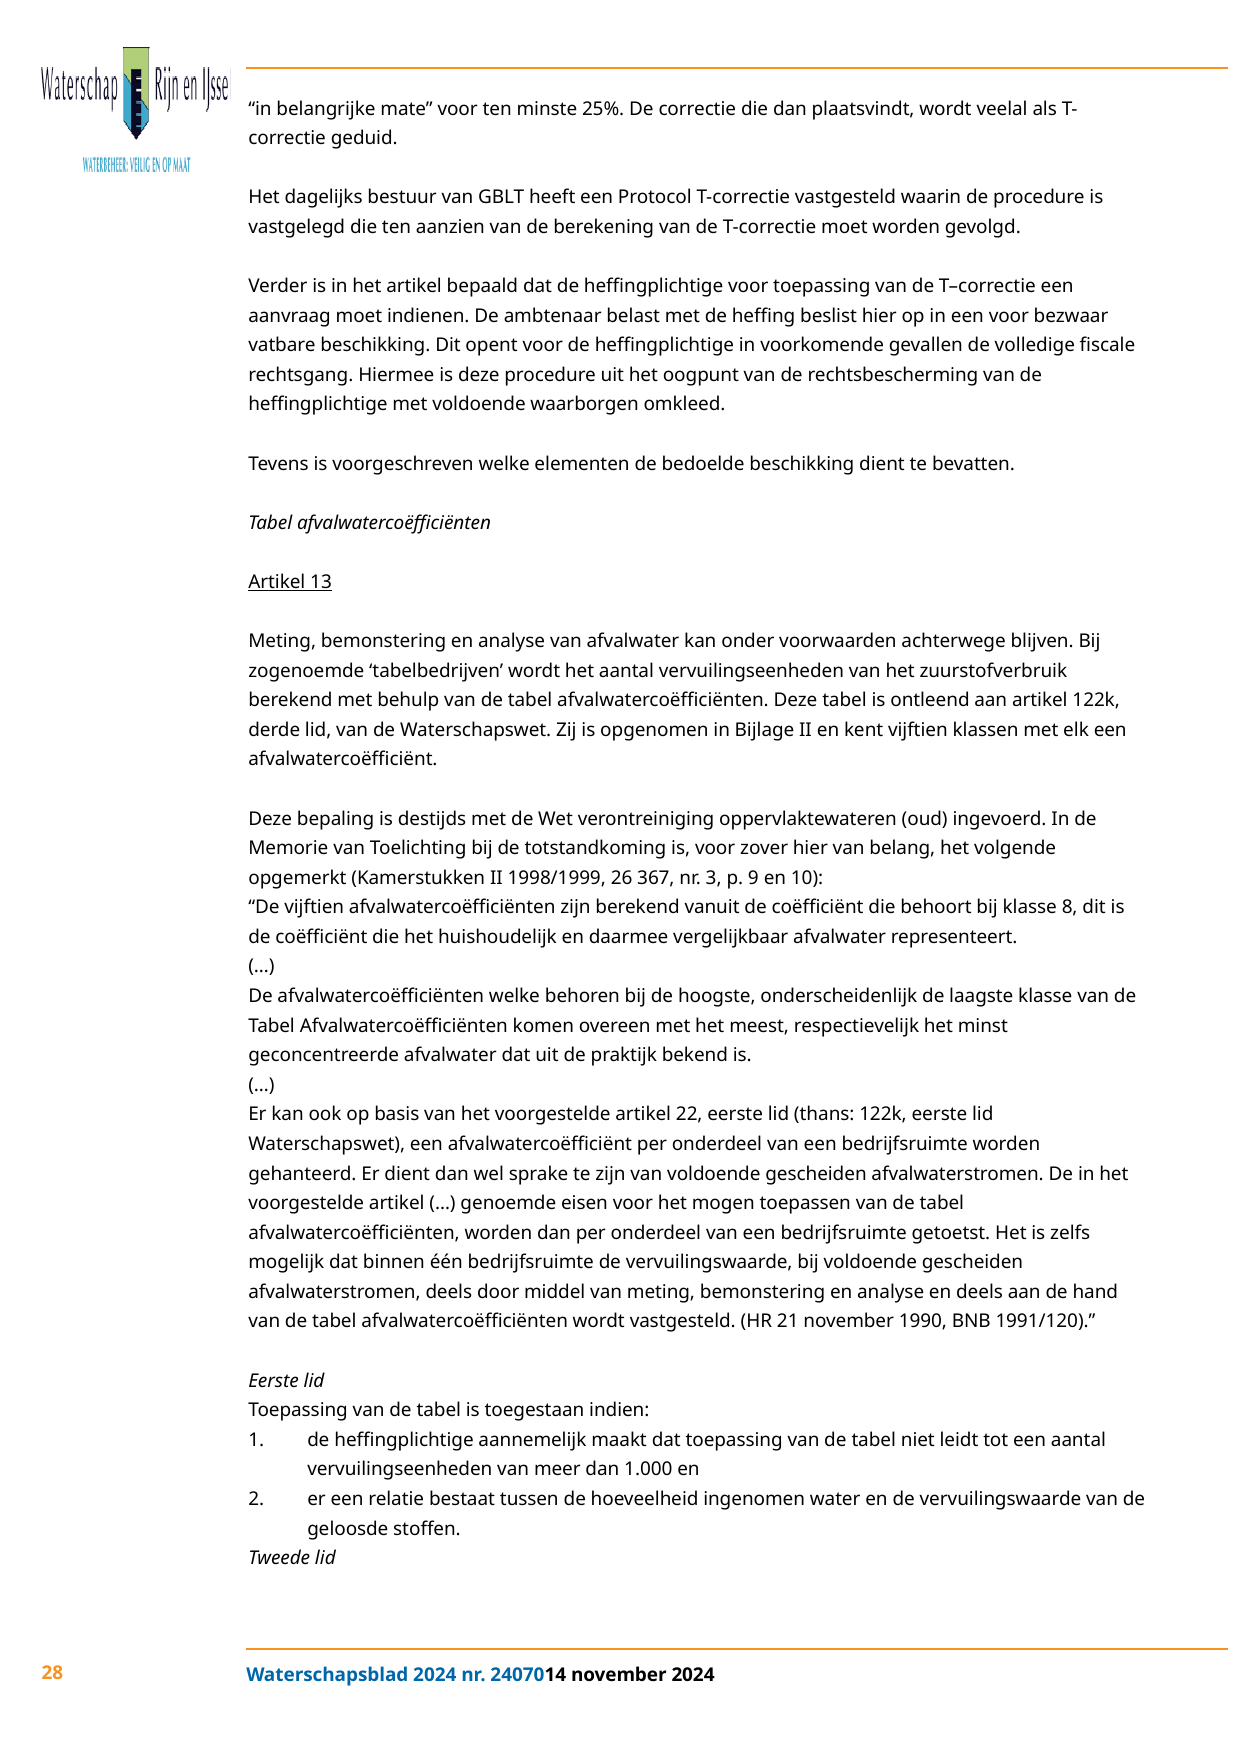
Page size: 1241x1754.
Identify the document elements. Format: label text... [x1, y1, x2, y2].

text Tabel afvalwatercoëfficiënten [248, 509, 1152, 535]
text Toepassing van de tabel is toegestaan indien: [248, 1396, 1152, 1422]
picture [41, 47, 231, 172]
text “De vijftien afvalwatercoëfficiënten zijn berekend vanuit de coëfficiënt die behoort bij klasse 8, dit is de coëfficiënt die het huishoudelijk en daarmee vergelijkbaar afvalwater representeert. [248, 893, 1152, 949]
list de heffingplichtige aannemelijk maakt dat toepassing van de tabel niet leidt tot een aantal vervuilingseenheden van meer dan 1.000 en [248, 1426, 1152, 1481]
text Artikel 13 [248, 568, 1152, 594]
text Deze bepaling is destijds met de Wet verontreiniging oppervlaktewateren (oud) ingevoerd. In de Memorie van Toelichting bij de totstandkoming is, voor zover hier van belang, het volgende opgemerkt (Kamerstukken II 1998/1999, 26 367, nr. 3, p. 9 en 10): [248, 805, 1152, 890]
list er een relatie bestaat tussen de hoeveelheid ingenomen water en de vervuilingswaarde van de geloosde stoffen. [248, 1485, 1152, 1541]
text Tevens is voorgeschreven welke elementen de bedoelde beschikking dient te bevatten. [248, 450, 1152, 476]
text (…) [248, 1071, 1152, 1097]
text Eerste lid [248, 1367, 1152, 1393]
text Er kan ook op basis van het voorgestelde artikel 22, eerste lid (thans: 122k, eerste lid Waterschapswet), een afvalwatercoëfficiënt per onderdeel van een bedrijfsruimte worden gehanteerd. Er dient dan wel sprake te zijn van voldoende gescheiden afvalwaterstromen. De in het voorgestelde artikel (…) genoemde eisen voor het mogen toepassen van de tabel afvalwatercoëfficiënten, worden dan per onderdeel van een bedrijfsruimte getoetst. Het is zelfs mogelijk dat binnen één bedrijfsruimte de vervuilingswaarde, bij voldoende gescheiden afvalwaterstromen, deels door middel van meting, bemonstering en analyse en deels aan de hand van de tabel afvalwatercoëfficiënten wordt vastgesteld. (HR 21 november 1990, BNB 1991/120).” [248, 1101, 1152, 1333]
text De afvalwatercoëfficiënten welke behoren bij de hoogste, onderscheidenlijk de laagste klasse van de Tabel Afvalwatercoëfficiënten komen overeen met het meest, respectievelijk het minst geconcentreerde afvalwater dat uit de praktijk bekend is. [248, 982, 1152, 1067]
text Het dagelijks bestuur van GBLT heeft een Protocol T-correctie vastgesteld waarin de procedure is vastgelegd die ten aanzien van de berekening van de T-correctie moet worden gevolgd. [248, 183, 1152, 239]
text Verder is in het artikel bepaald dat de heffingplichtige voor toepassing van de T–correctie een aanvraag moet indienen. De ambtenaar belast met de heffing beslist hier op in een voor bezwaar vatbare beschikking. Dit opent voor de heffingplichtige in voorkomende gevallen de volledige fiscale rechtsgang. Hiermee is deze procedure uit het oogpunt van de rechtsbescherming van de heffingplichtige met voldoende waarborgen omkleed. [248, 272, 1152, 416]
text “in belangrijke mate” voor ten minste 25%. De correctie die dan plaatsvindt, wordt veelal als T-correctie geduid. [248, 95, 1152, 150]
text Meting, bemonstering en analyse van afvalwater kan onder voorwaarden achterwege blijven. Bij zogenoemde ‘tabelbedrijven’ wordt het aantal vervuilingseenheden van het zuurstofverbruik berekend met behulp van de tabel afvalwatercoëfficiënten. Deze tabel is ontleend aan artikel 122k, derde lid, van de Waterschapswet. Zij is opgenomen in Bijlage II en kent vijftien klassen met elk een afvalwatercoëfficiënt. [248, 627, 1152, 771]
text Tweede lid [248, 1544, 1152, 1570]
text (…) [248, 953, 1152, 978]
